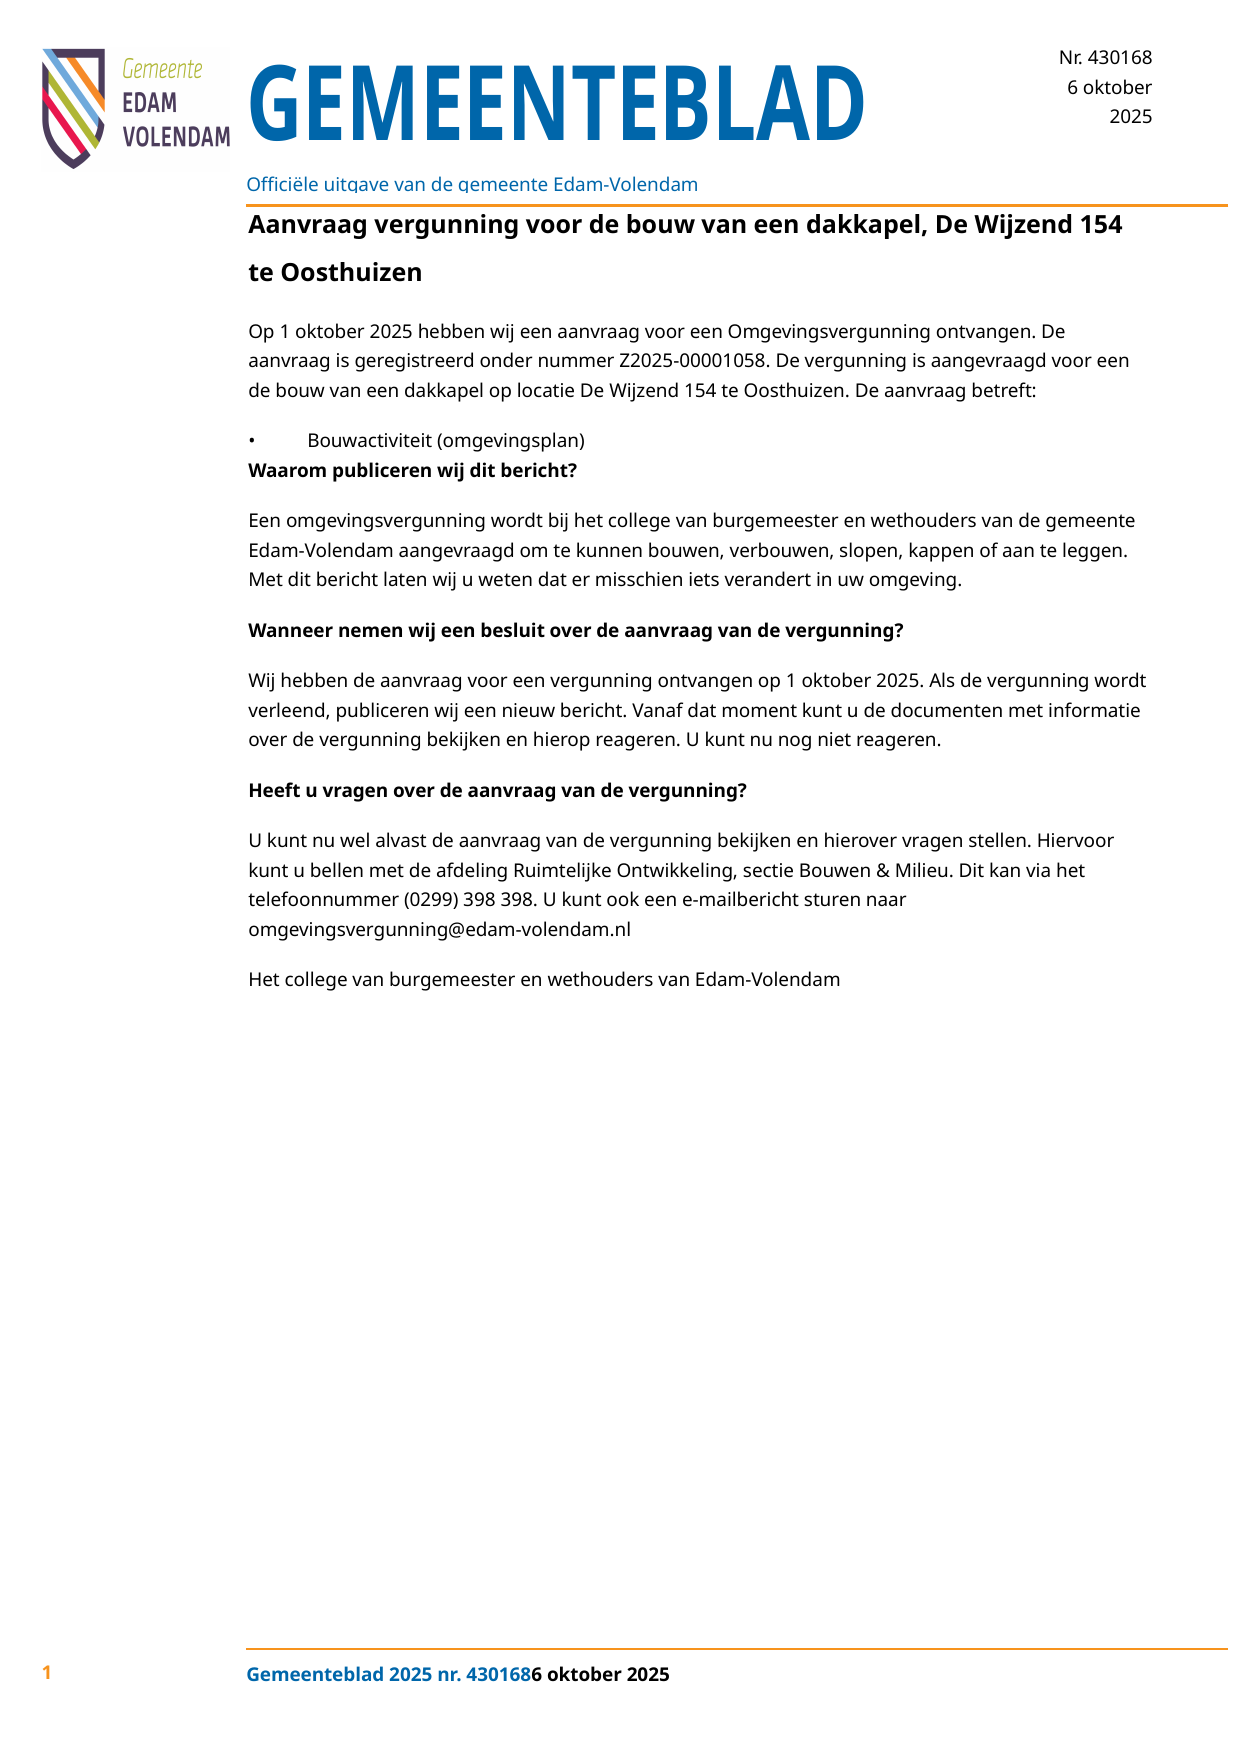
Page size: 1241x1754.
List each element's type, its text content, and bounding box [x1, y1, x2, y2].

text Op 1 oktober 2025 hebben wij een aanvraag voor een Omgevingsvergunning ontvangen. De aanvraag is geregistreerd onder nummer Z2025-00001058. De vergunning is aangevraagd voor een de bouw van een dakkapel op locatie De Wijzend 154 te Oosthuizen. De aanvraag betreft: [248, 318, 1152, 403]
text Wanneer nemen wij een besluit over de aanvraag van de vergunning? [248, 617, 1152, 643]
list Bouwactiviteit (omgevingsplan) [248, 427, 1152, 453]
text Een omgevingsvergunning wordt bij het college van burgemeester en wethouders van de gemeente Edam-Volendam aangevraagd om te kunnen bouwen, verbouwen, slopen, kappen of aan te leggen. Met dit bericht laten wij u weten dat er misschien iets verandert in uw omgeving. [248, 507, 1152, 592]
picture [41, 47, 231, 172]
text Wij hebben de aanvraag voor een vergunning ontvangen op 1 oktober 2025. Als de vergunning wordt verleend, publiceren wij een nieuw bericht. Vanaf dat moment kunt u de documenten met informatie over de vergunning bekijken en hierop reageren. U kunt nu nog niet reageren. [248, 667, 1152, 752]
text Aanvraag vergunning voor de bouw van een dakkapel, De Wijzend 154 te Oosthuizen [248, 207, 1152, 288]
text U kunt nu wel alvast de aanvraag van de vergunning bekijken en hierover vragen stellen. Hiervoor kunt u bellen met de afdeling Ruimtelijke Ontwikkeling, sectie Bouwen & Milieu. Dit kan via het telefoonnummer (0299) 398 398. U kunt ook een e-mailbericht sturen naar omgevingsvergunning@edam-volendam.nl [248, 827, 1152, 942]
text Waarom publiceren wij dit bericht? [248, 457, 1152, 483]
text Het college van burgemeester en wethouders van Edam-Volendam [248, 967, 1152, 992]
text Heeft u vragen over de aanvraag van de vergunning? [248, 777, 1152, 803]
